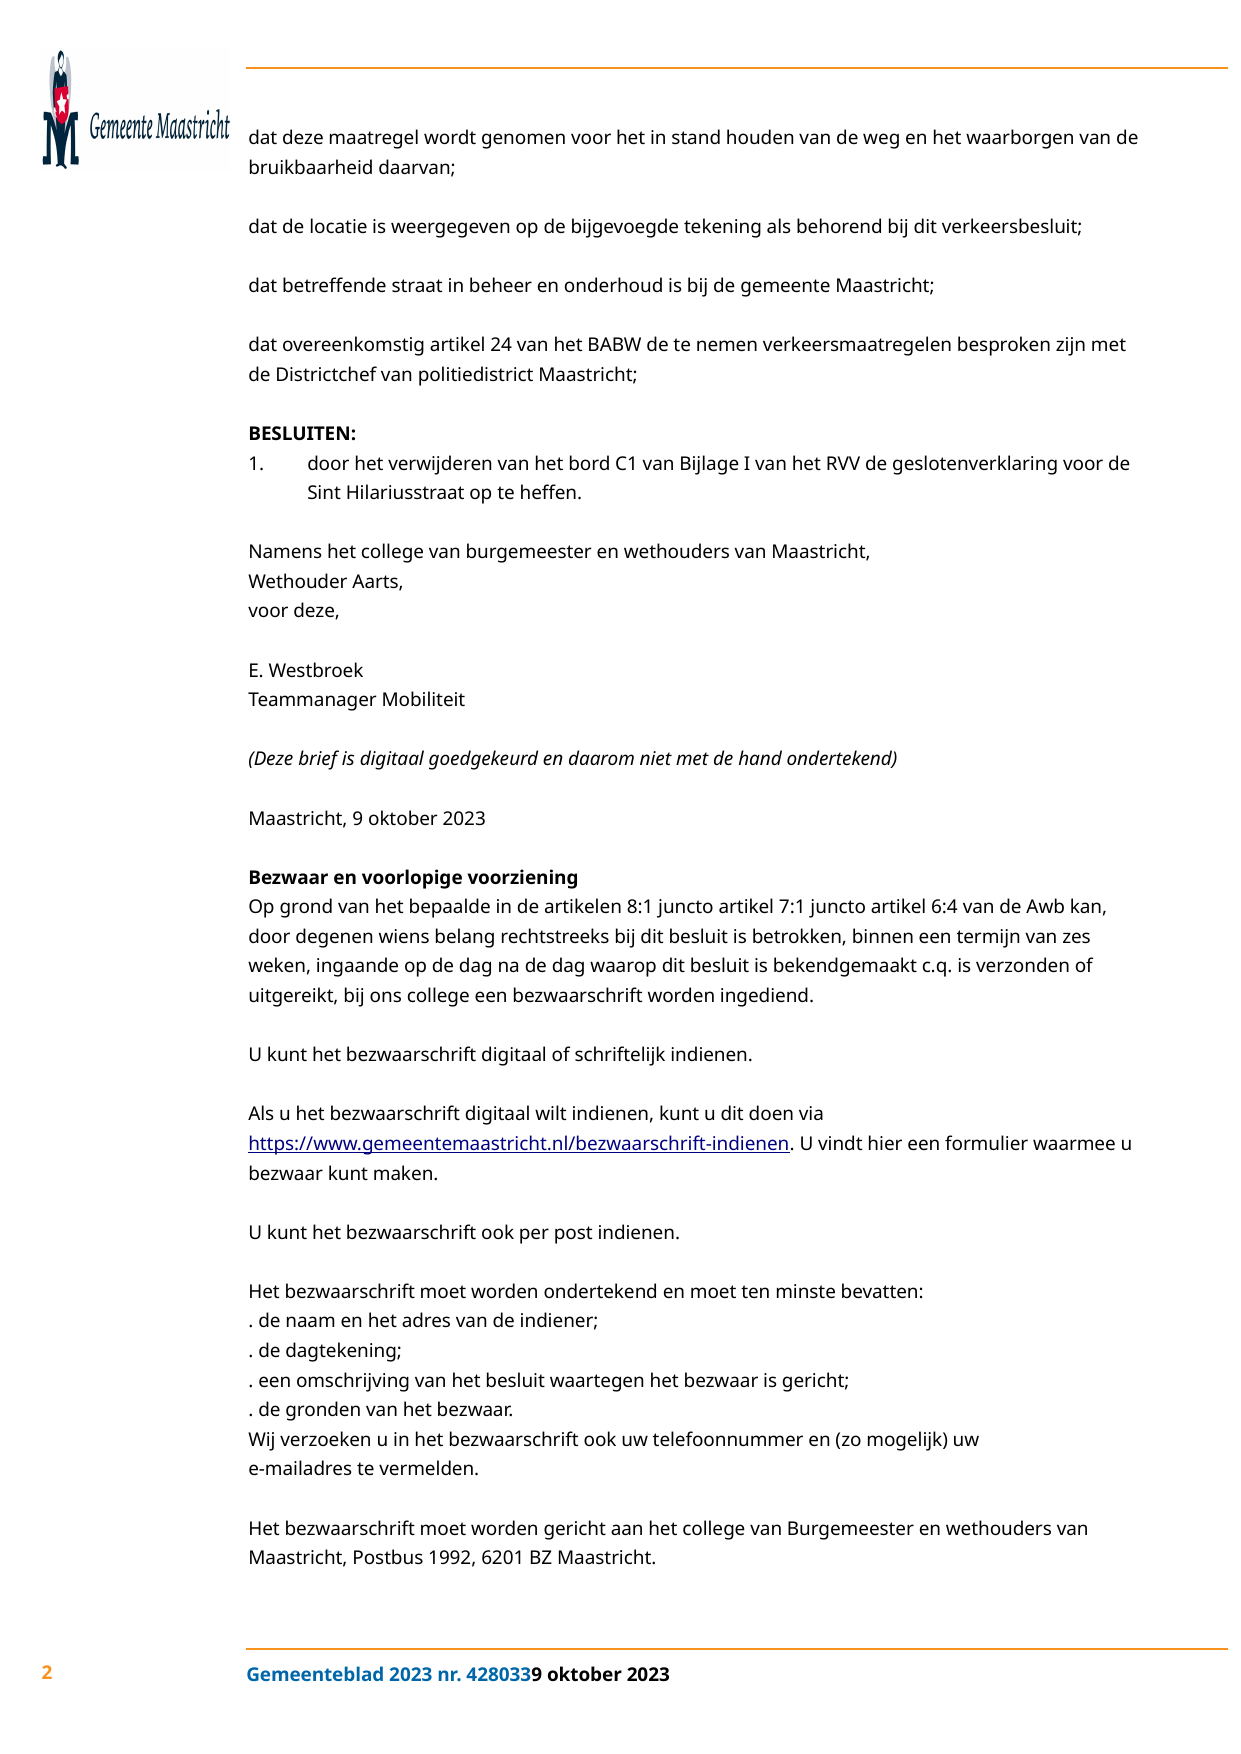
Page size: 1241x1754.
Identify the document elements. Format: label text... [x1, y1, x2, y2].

picture [41, 47, 231, 172]
text Op grond van het bepaalde in de artikelen 8:1 juncto artikel 7:1 juncto artikel 6:4 van de Awb kan, door degenen wiens belang rechtstreeks bij dit besluit is betrokken, binnen een termijn van zes weken, ingaande op de dag na de dag waarop dit besluit is bekendgemaakt c.q. is verzonden of uitgereikt, bij ons college een bezwaarschrift worden ingediend. [248, 893, 1152, 1008]
text Maastricht, 9 oktober 2023 [248, 805, 1152, 831]
text Bezwaar en voorlopige voorziening [248, 864, 1152, 890]
text U kunt het bezwaarschrift ook per post indienen. [248, 1219, 1152, 1245]
text dat deze maatregel wordt genomen voor het in stand houden van de weg en het waarborgen van de bruikbaarheid daarvan; [248, 124, 1152, 180]
text . de naam en het adres van de indiener; [248, 1308, 1152, 1333]
text dat de locatie is weergegeven op de bijgevoegde tekening als behorend bij dit verkeersbesluit; [248, 213, 1152, 239]
list door het verwijderen van het bord C1 van Bijlage I van het RVV de geslotenverklaring voor de Sint Hilariusstraat op te heffen. [248, 450, 1152, 505]
text Namens het college van burgemeester en wethouders van Maastricht, [248, 538, 1152, 564]
text Het bezwaarschrift moet worden ondertekend en moet ten minste bevatten: [248, 1278, 1152, 1304]
text e-mailadres te vermelden. [248, 1456, 1152, 1481]
text . de dagtekening; [248, 1337, 1152, 1363]
text dat overeenkomstig artikel 24 van het BABW de te nemen verkeersmaatregelen besproken zijn met de Districtchef van politiedistrict Maastricht; [248, 331, 1152, 387]
text BESLUITEN: [248, 420, 1152, 446]
text (Deze brief is digitaal goedgekeurd en daarom niet met de hand ondertekend) [248, 746, 1152, 771]
text U kunt het bezwaarschrift digitaal of schriftelijk indienen. [248, 1041, 1152, 1067]
text Wij verzoeken u in het bezwaarschrift ook uw telefoonnummer en (zo mogelijk) uw [248, 1426, 1152, 1452]
text Het bezwaarschrift moet worden gericht aan het college van Burgemeester en wethouders van Maastricht, Postbus 1992, 6201 BZ Maastricht. [248, 1515, 1152, 1570]
text E. Westbroek [248, 657, 1152, 683]
text . een omschrijving van het besluit waartegen het bezwaar is gericht; [248, 1367, 1152, 1393]
text dat betreffende straat in beheer en onderhoud is bij de gemeente Maastricht; [248, 272, 1152, 298]
text . de gronden van het bezwaar. [248, 1396, 1152, 1422]
text Wethouder Aarts, [248, 568, 1152, 594]
text Teammanager Mobiliteit [248, 686, 1152, 712]
text Als u het bezwaarschrift digitaal wilt indienen, kunt u dit doen via https://www.gemeentemaastricht.nl/bezwaarschrift-indienen. U vindt hier een formulier waarmee u bezwaar kunt maken. [248, 1101, 1152, 1186]
text voor deze, [248, 598, 1152, 623]
